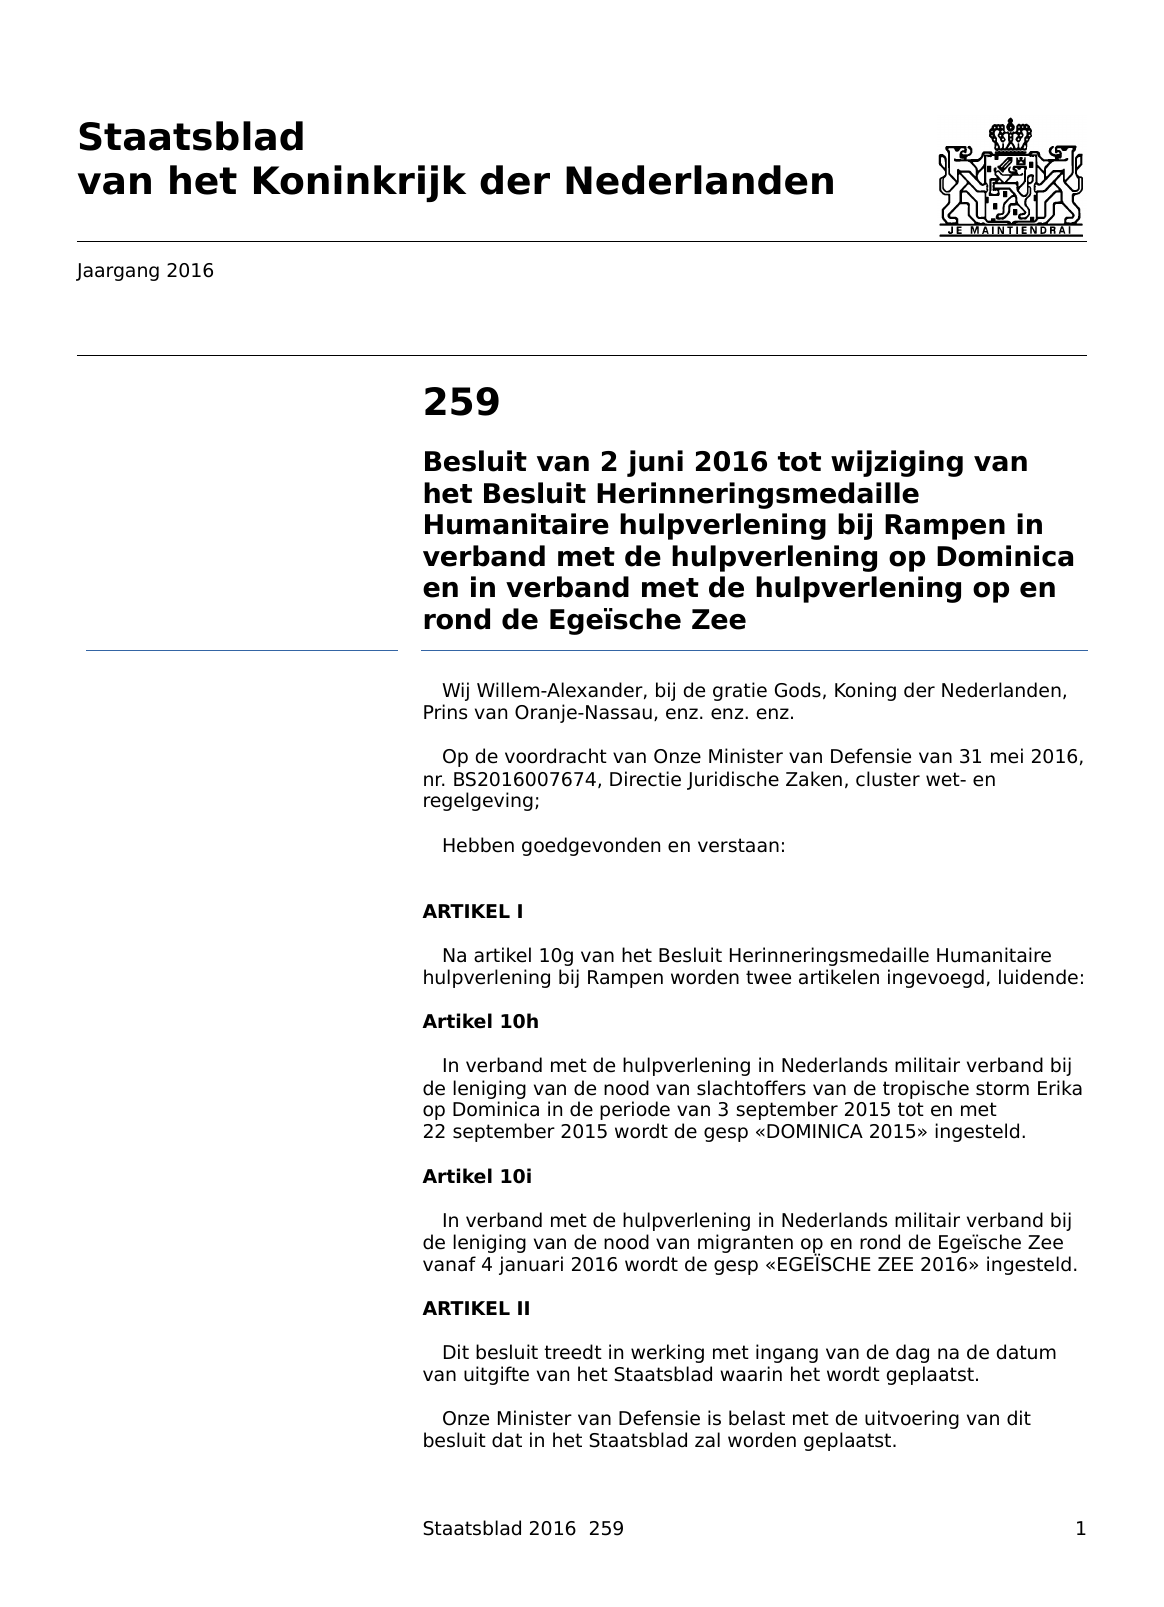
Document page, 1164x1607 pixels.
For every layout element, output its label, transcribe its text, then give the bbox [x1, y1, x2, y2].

subtitle Artikel 10h [422, 1011, 1087, 1033]
subtitle 259 [422, 381, 1087, 424]
table_header [886, 100, 1087, 241]
text Op de voordracht van Onze Minister van Defensie van 31 mei 2016, nr. BS2016007674, Directie Juridische Zaken, cluster wet- en regelgeving; [422, 746, 1087, 812]
text In verband met de hulpverlening in Nederlands militair verband bij de leniging van de nood van migranten op en rond de Egeïsche Zee vanaf 4 januari 2016 wordt de gesp «EGEÏSCHE ZEE 2016» ingesteld. [422, 1210, 1087, 1276]
subtitle ARTIKEL II [422, 1298, 1087, 1320]
table_cell Jaargang 2016 [77, 242, 1087, 355]
subtitle Artikel 10i [422, 1166, 1087, 1187]
table_header Staatsblad van het Koninkrijk der Nederlanden [77, 100, 886, 241]
text Dit besluit treedt in werking met ingang van de dag na de datum van uitgifte van het Staatsblad waarin het wordt geplaatst. [422, 1342, 1087, 1386]
text Besluit van 2 juni 2016 tot wijziging van het Besluit Herinneringsmedaille Humanitaire hulpverlening bij Rampen in verband met de hulpverlening op Dominica en in verband met de hulpverlening op en rond de Egeïsche Zee [422, 447, 1087, 636]
text Hebben goedgevonden en verstaan: [422, 834, 1087, 857]
text In verband met de hulpverlening in Nederlands militair verband bij de leniging van de nood van slachtoffers van de tropische storm Erika op Dominica in de periode van 3 september 2015 tot en met 22 september 2015 wordt de gesp «DOMINICA 2015» ingesteld. [422, 1055, 1087, 1143]
text Na artikel 10g van het Besluit Herinneringsmedaille Humanitaire hulpverlening bij Rampen worden twee artikelen ingevoegd, luidende: [422, 945, 1087, 989]
text Wij Willem-Alexander, bij de gratie Gods, Koning der Nederlanden, Prins van Oranje-Nassau, enz. enz. enz. [422, 680, 1087, 724]
text Onze Minister van Defensie is belast met de uitvoering van dit besluit dat in het Staatsblad zal worden geplaatst. [422, 1408, 1087, 1452]
subtitle ARTIKEL I [422, 901, 1087, 923]
picture [936, 115, 1087, 240]
